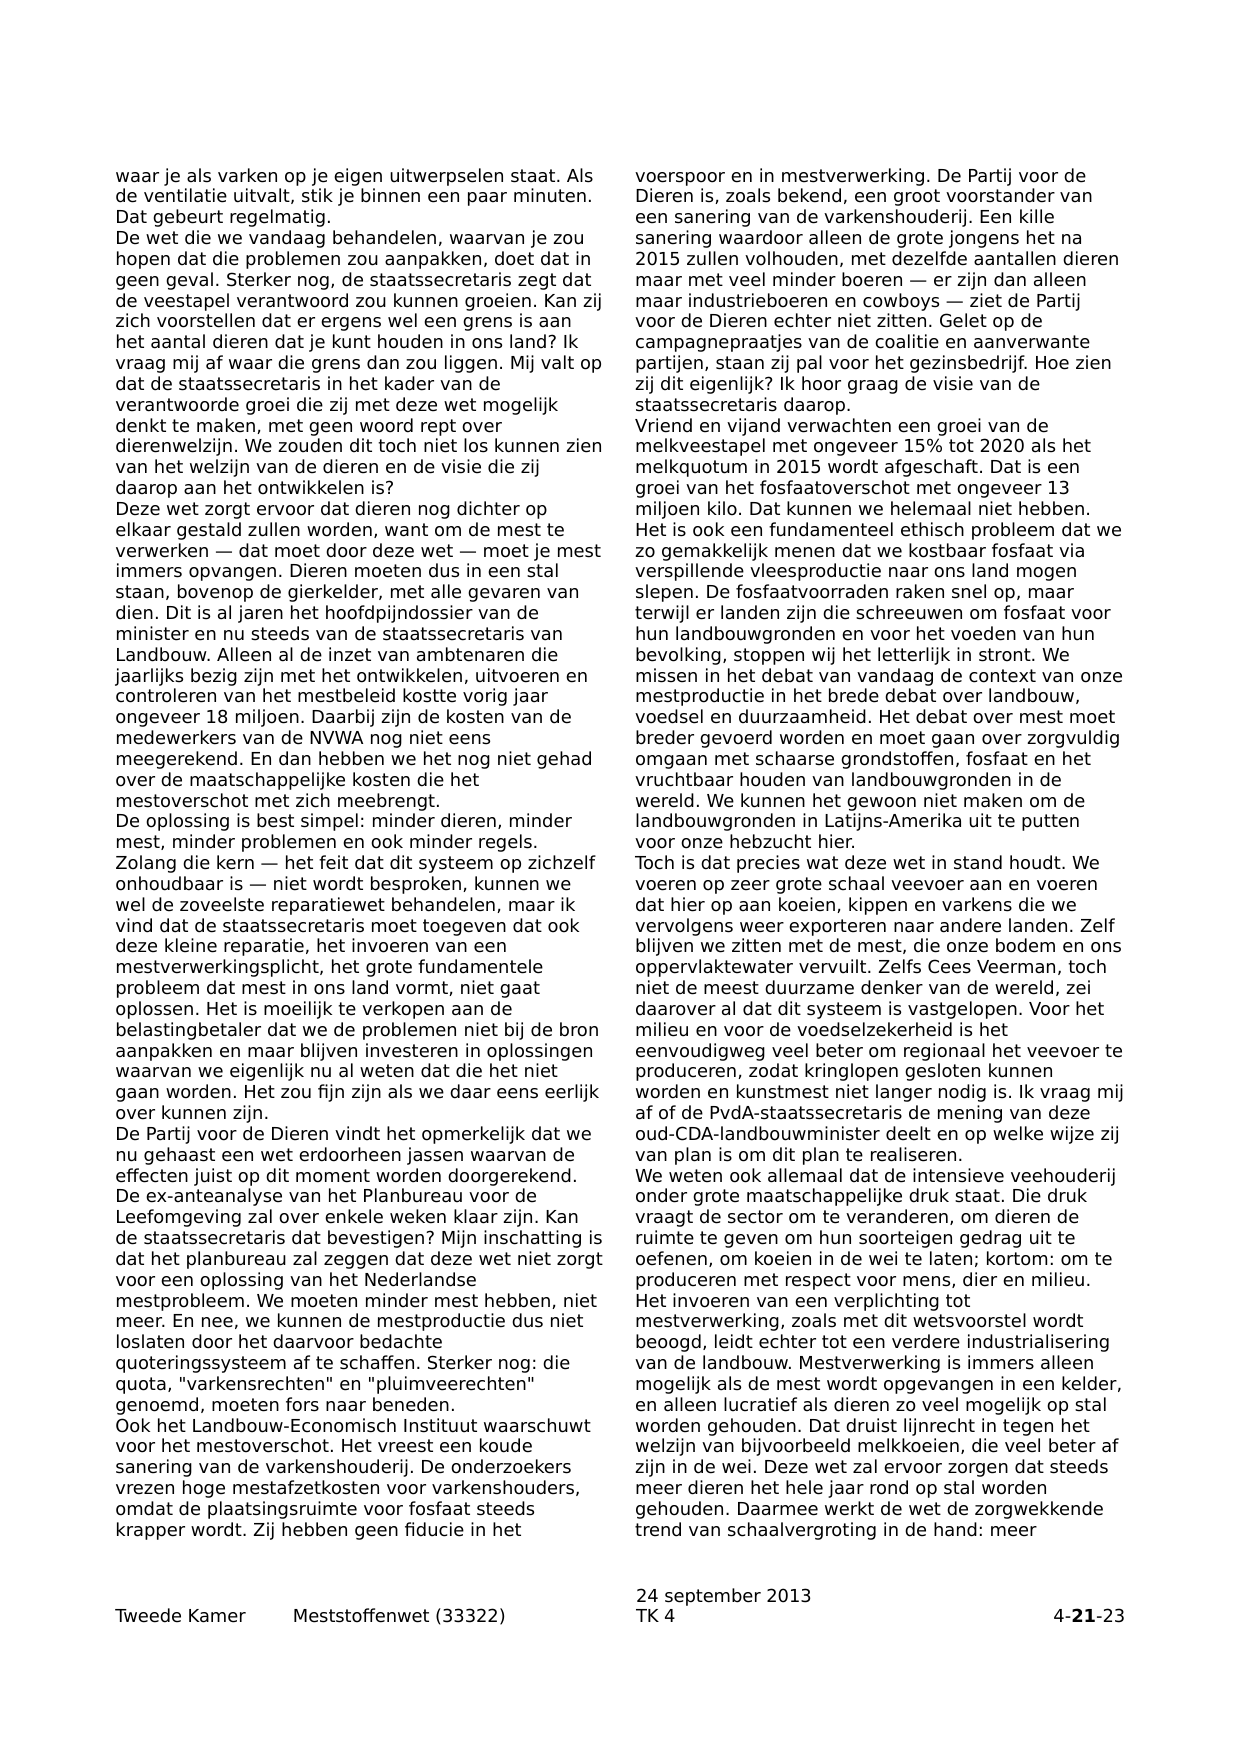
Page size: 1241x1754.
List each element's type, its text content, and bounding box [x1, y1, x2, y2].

text De oplossing is best simpel: minder dieren, minder mest, minder problemen en ook minder regels. Zolang die kern — het feit dat dit systeem op zichzelf onhoudbaar is — niet wordt besproken, kunnen we wel de zoveelste reparatiewet behandelen, maar ik vind dat de staatssecretaris moet toegeven dat ook deze kleine reparatie, het invoeren van een mestverwerkingsplicht, het grote fundamentele probleem dat mest in ons land vormt, niet gaat oplossen. Het is moeilijk te verkopen aan de belastingbetaler dat we de problemen niet bij de bron aanpakken en maar blijven investeren in oplossingen waarvan we eigenlijk nu al weten dat die het niet gaan worden. Het zou fijn zijn als we daar eens eerlijk over kunnen zijn. [115, 811, 605, 1124]
text waar je als varken op je eigen uitwerpselen staat. Als de ventilatie uitvalt, stik je binnen een paar minuten. Dat gebeurt regelmatig. [115, 165, 605, 228]
text Vriend en vijand verwachten een groei van de melkveestapel met ongeveer 15% tot 2020 als het melkquotum in 2015 wordt afgeschaft. Dat is een groei van het fosfaatoverschot met ongeveer 13 miljoen kilo. Dat kunnen we helemaal niet hebben. Het is ook een fundamenteel ethisch probleem dat we zo gemakkelijk menen dat we kostbaar fosfaat via verspillende vleesproductie naar ons land mogen slepen. De fosfaatvoorraden raken snel op, maar terwijl er landen zijn die schreeuwen om fosfaat voor hun landbouwgronden en voor het voeden van hun bevolking, stoppen wij het letterlijk in stront. We missen in het debat van vandaag de context van onze mestproductie in het brede debat over landbouw, voedsel en duurzaamheid. Het debat over mest moet breder gevoerd worden en moet gaan over zorgvuldig omgaan met schaarse grondstoffen, fosfaat en het vruchtbaar houden van landbouwgronden in de wereld. We kunnen het gewoon niet maken om de landbouwgronden in Latijns-Amerika uit te putten voor onze hebzucht hier. [635, 415, 1125, 853]
text De Partij voor de Dieren vindt het opmerkelijk dat we nu gehaast een wet erdoorheen jassen waarvan de effecten juist op dit moment worden doorgerekend. De ex-anteanalyse van het Planbureau voor de Leefomgeving zal over enkele weken klaar zijn. Kan de staatssecretaris dat bevestigen? Mijn inschatting is dat het planbureau zal zeggen dat deze wet niet zorgt voor een oplossing van het Nederlandse mestprobleem. We moeten minder mest hebben, niet meer. En nee, we kunnen de mestproductie dus niet loslaten door het daarvoor bedachte quoteringssysteem af te schaffen. Sterker nog: die quota, "varkensrechten" en "pluimveerechten" genoemd, moeten fors naar beneden. [115, 1124, 605, 1415]
text Toch is dat precies wat deze wet in stand houdt. We voeren op zeer grote schaal veevoer aan en voeren dat hier op aan koeien, kippen en varkens die we vervolgens weer exporteren naar andere landen. Zelf blijven we zitten met de mest, die onze bodem en ons oppervlaktewater vervuilt. Zelfs Cees Veerman, toch niet de meest duurzame denker van de wereld, zei daarover al dat dit systeem is vastgelopen. Voor het milieu en voor de voedselzekerheid is het eenvoudigweg veel beter om regionaal het veevoer te produceren, zodat kringlopen gesloten kunnen worden en kunstmest niet langer nodig is. Ik vraag mij af of de PvdA-staatssecretaris de mening van deze oud-CDA-landbouwminister deelt en op welke wijze zij van plan is om dit plan te realiseren. [635, 853, 1125, 1165]
text Deze wet zorgt ervoor dat dieren nog dichter op elkaar gestald zullen worden, want om de mest te verwerken — dat moet door deze wet — moet je mest immers opvangen. Dieren moeten dus in een stal staan, bovenop de gierkelder, met alle gevaren van dien. Dit is al jaren het hoofdpijndossier van de minister en nu steeds van de staatssecretaris van Landbouw. Alleen al de inzet van ambtenaren die jaarlijks bezig zijn met het ontwikkelen, uitvoeren en controleren van het mestbeleid kostte vorig jaar ongeveer 18 miljoen. Daarbij zijn de kosten van de medewerkers van de NVWA nog niet eens meegerekend. En dan hebben we het nog niet gehad over de maatschappelijke kosten die het mestoverschot met zich meebrengt. [115, 499, 605, 811]
text De wet die we vandaag behandelen, waarvan je zou hopen dat die problemen zou aanpakken, doet dat in geen geval. Sterker nog, de staatssecretaris zegt dat de veestapel verantwoord zou kunnen groeien. Kan zij zich voorstellen dat er ergens wel een grens is aan het aantal dieren dat je kunt houden in ons land? Ik vraag mij af waar die grens dan zou liggen. Mij valt op dat de staatssecretaris in het kader van de verantwoorde groei die zij met deze wet mogelijk denkt te maken, met geen woord rept over dierenwelzijn. We zouden dit toch niet los kunnen zien van het welzijn van de dieren en de visie die zij daarop aan het ontwikkelen is? [115, 228, 605, 499]
text voerspoor en in mestverwerking. De Partij voor de Dieren is, zoals bekend, een groot voorstander van een sanering van de varkenshouderij. Een kille sanering waardoor alleen de grote jongens het na 2015 zullen volhouden, met dezelfde aantallen dieren maar met veel minder boeren — er zijn dan alleen maar industrieboeren en cowboys — ziet de Partij voor de Dieren echter niet zitten. Gelet op de campagnepraatjes van de coalitie en aanverwante partijen, staan zij pal voor het gezinsbedrijf. Hoe zien zij dit eigenlijk? Ik hoor graag de visie van de staatssecretaris daarop. [635, 165, 1125, 415]
text We weten ook allemaal dat de intensieve veehouderij onder grote maatschappelijke druk staat. Die druk vraagt de sector om te veranderen, om dieren de ruimte te geven om hun soorteigen gedrag uit te oefenen, om koeien in de wei te laten; kortom: om te produceren met respect voor mens, dier en milieu. Het invoeren van een verplichting tot mestverwerking, zoals met dit wetsvoorstel wordt beoogd, leidt echter tot een verdere industrialisering van de landbouw. Mestverwerking is immers alleen mogelijk als de mest wordt opgevangen in een kelder, en alleen lucratief als dieren zo veel mogelijk op stal worden gehouden. Dat druist lijnrecht in tegen het welzijn van bijvoorbeeld melkkoeien, die veel beter af zijn in de wei. Deze wet zal ervoor zorgen dat steeds meer dieren het hele jaar rond op stal worden gehouden. Daarmee werkt de wet de zorgwekkende trend van schaalvergroting in de hand: meer [635, 1165, 1125, 1540]
text Ook het Landbouw-Economisch Instituut waarschuwt voor het mestoverschot. Het vreest een koude sanering van de varkenshouderij. De onderzoekers vrezen hoge mestafzetkosten voor varkenshouders, omdat de plaatsingsruimte voor fosfaat steeds krapper wordt. Zij hebben geen fiducie in het [115, 1415, 605, 1540]
